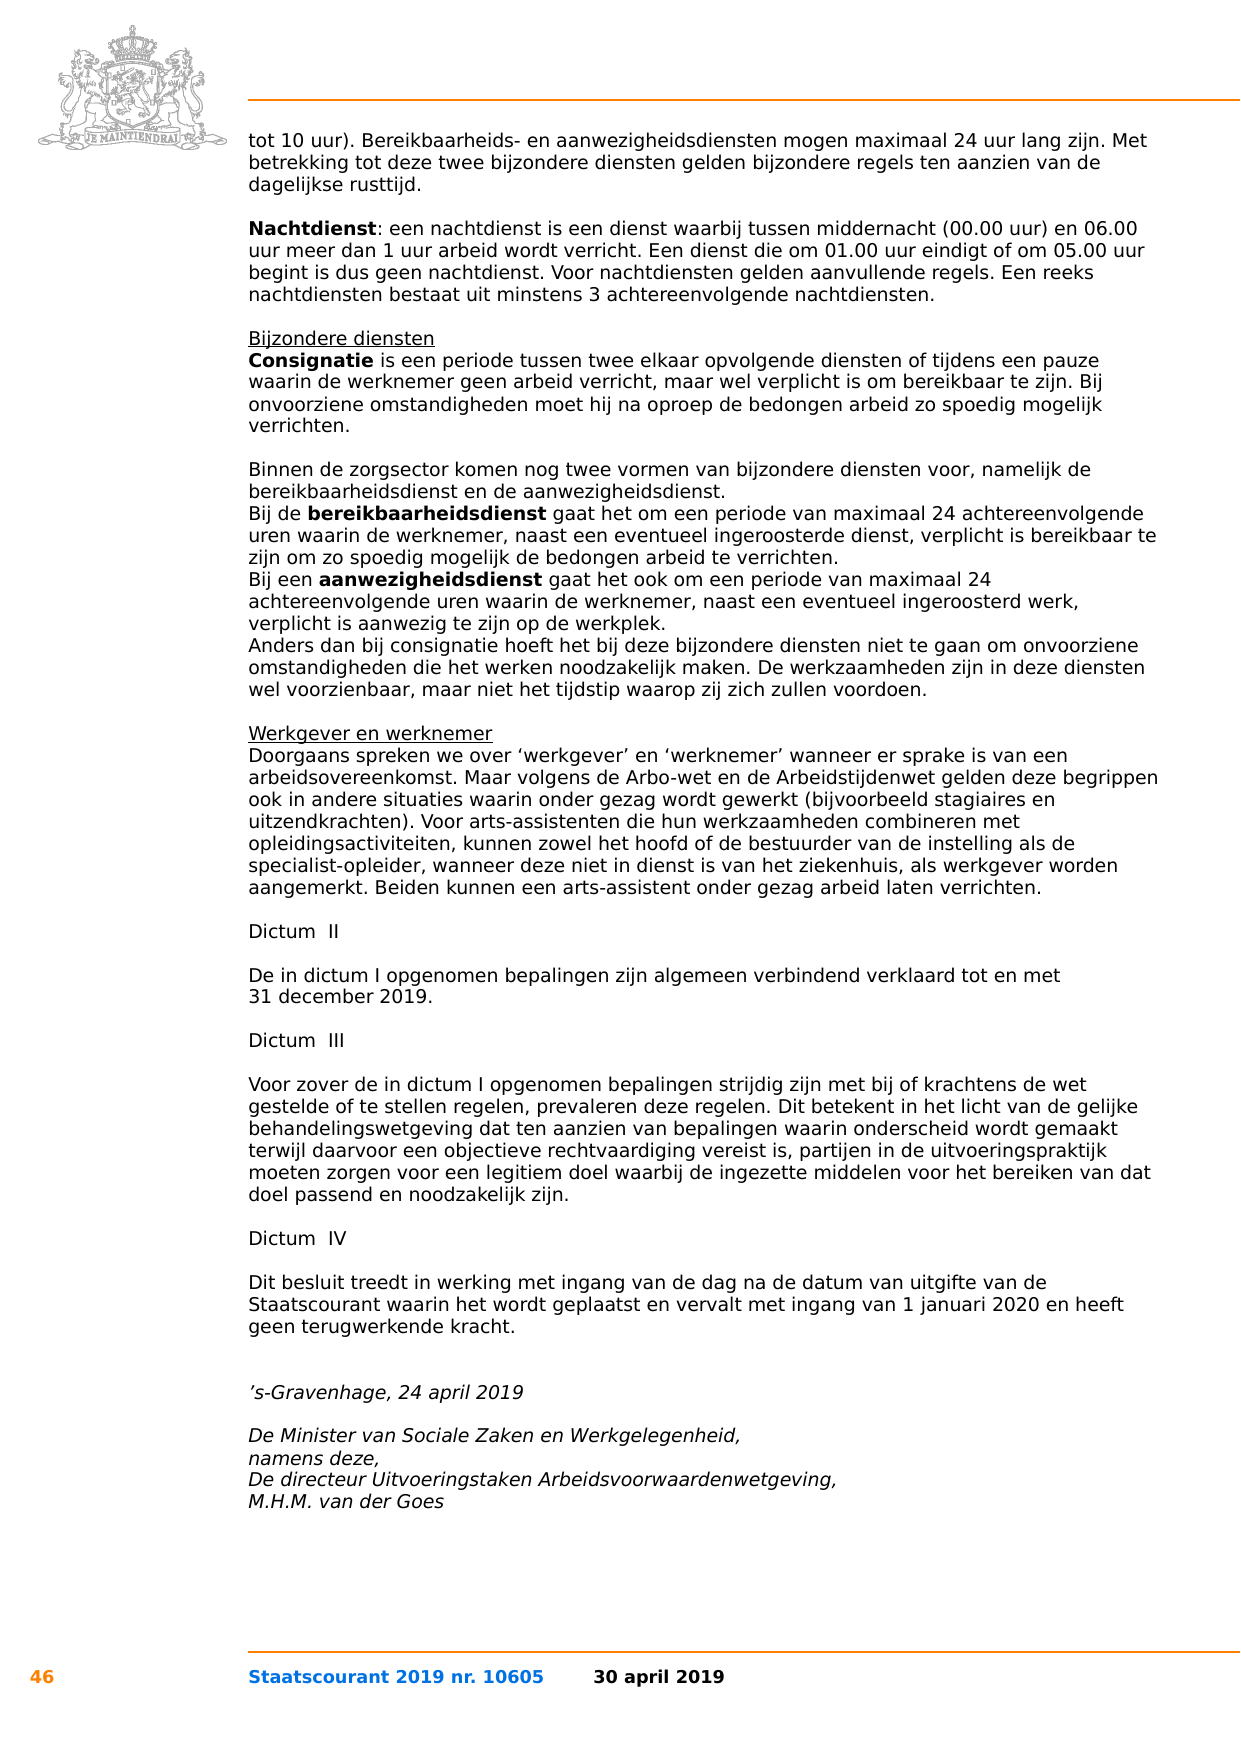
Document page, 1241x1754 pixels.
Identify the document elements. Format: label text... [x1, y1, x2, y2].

picture [38, 25, 227, 150]
text Doorgaans spreken we over ‘werkgever’ en ‘werknemer’ wanneer er sprake is van een arbeidsovereenkomst. Maar volgens de Arbo-wet en de Arbeidstijdenwet gelden deze begrippen ook in andere situaties waarin onder gezag wordt gewerkt (bijvoorbeeld stagiaires en uitzendkrachten). Voor arts-assistenten die hun werkzaamheden combineren met opleidingsactiviteiten, kunnen zowel het hoofd of de bestuurder van de instelling als de specialist-opleider, wanneer deze niet in dienst is van het ziekenhuis, als werkgever worden aangemerkt. Beiden kunnen een arts-assistent onder gezag arbeid laten verrichten. [248, 745, 1163, 899]
text Bij de bereikbaarheidsdienst gaat het om een periode van maximaal 24 achtereenvolgende uren waarin de werknemer, naast een eventueel ingeroosterde dienst, verplicht is bereikbaar te zijn om zo spoedig mogelijk de bedongen arbeid te verrichten. [248, 503, 1163, 569]
text Nachtdienst: een nachtdienst is een dienst waarbij tussen middernacht (00.00 uur) en 06.00 uur meer dan 1 uur arbeid wordt verricht. Een dienst die om 01.00 uur eindigt of om 05.00 uur begint is dus geen nachtdienst. Voor nachtdiensten gelden aanvullende regels. Een reeks nachtdiensten bestaat uit minstens 3 achtereenvolgende nachtdiensten. [248, 218, 1163, 306]
text tot 10 uur). Bereikbaarheids- en aanwezigheidsdiensten mogen maximaal 24 uur lang zijn. Met betrekking tot deze twee bijzondere diensten gelden bijzondere regels ten aanzien van de dagelijkse rusttijd. [248, 130, 1163, 196]
text De Minister van Sociale Zaken en Werkgelegenheid, namens deze, De directeur Uitvoeringstaken Arbeidsvoorwaardenwetgeving, M.H.M. van der Goes [248, 1425, 1163, 1513]
text Werkgever en werknemer [248, 723, 1163, 745]
text Dictum II [248, 921, 1163, 943]
text Consignatie is een periode tussen twee elkaar opvolgende diensten of tijdens een pauze waarin de werknemer geen arbeid verricht, maar wel verplicht is om bereikbaar te zijn. Bij onvoorziene omstandigheden moet hij na oproep de bedongen arbeid zo spoedig mogelijk verrichten. [248, 349, 1163, 437]
text Dictum IV [248, 1228, 1163, 1250]
text Binnen de zorgsector komen nog twee vormen van bijzondere diensten voor, namelijk de bereikbaarheidsdienst en de aanwezigheidsdienst. [248, 459, 1163, 503]
text De in dictum I opgenomen bepalingen zijn algemeen verbindend verklaard tot en met 31 december 2019. [248, 964, 1163, 1008]
text Bijzondere diensten [248, 327, 1163, 349]
text Voor zover de in dictum I opgenomen bepalingen strijdig zijn met bij of krachtens de wet gestelde of te stellen regelen, prevaleren deze regelen. Dit betekent in het licht van de gelijke behandelingswetgeving dat ten aanzien van bepalingen waarin onderscheid wordt gemaakt terwijl daarvoor een objectieve rechtvaardiging vereist is, partijen in de uitvoeringspraktijk moeten zorgen voor een legitiem doel waarbij de ingezette middelen voor het bereiken van dat doel passend en noodzakelijk zijn. [248, 1074, 1163, 1206]
text ’s-Gravenhage, 24 april 2019 [248, 1382, 1163, 1403]
text Bij een aanwezigheidsdienst gaat het ook om een periode van maximaal 24 achtereenvolgende uren waarin de werknemer, naast een eventueel ingeroosterd werk, verplicht is aanwezig te zijn op de werkplek. [248, 569, 1163, 635]
text Anders dan bij consignatie hoeft het bij deze bijzondere diensten niet te gaan om onvoorziene omstandigheden die het werken noodzakelijk maken. De werkzaamheden zijn in deze diensten wel voorzienbaar, maar niet het tijdstip waarop zij zich zullen voordoen. [248, 635, 1163, 701]
text Dictum III [248, 1030, 1163, 1052]
text Dit besluit treedt in werking met ingang van de dag na de datum van uitgifte van de Staatscourant waarin het wordt geplaatst en vervalt met ingang van 1 januari 2020 en heeft geen terugwerkende kracht. [248, 1272, 1163, 1338]
